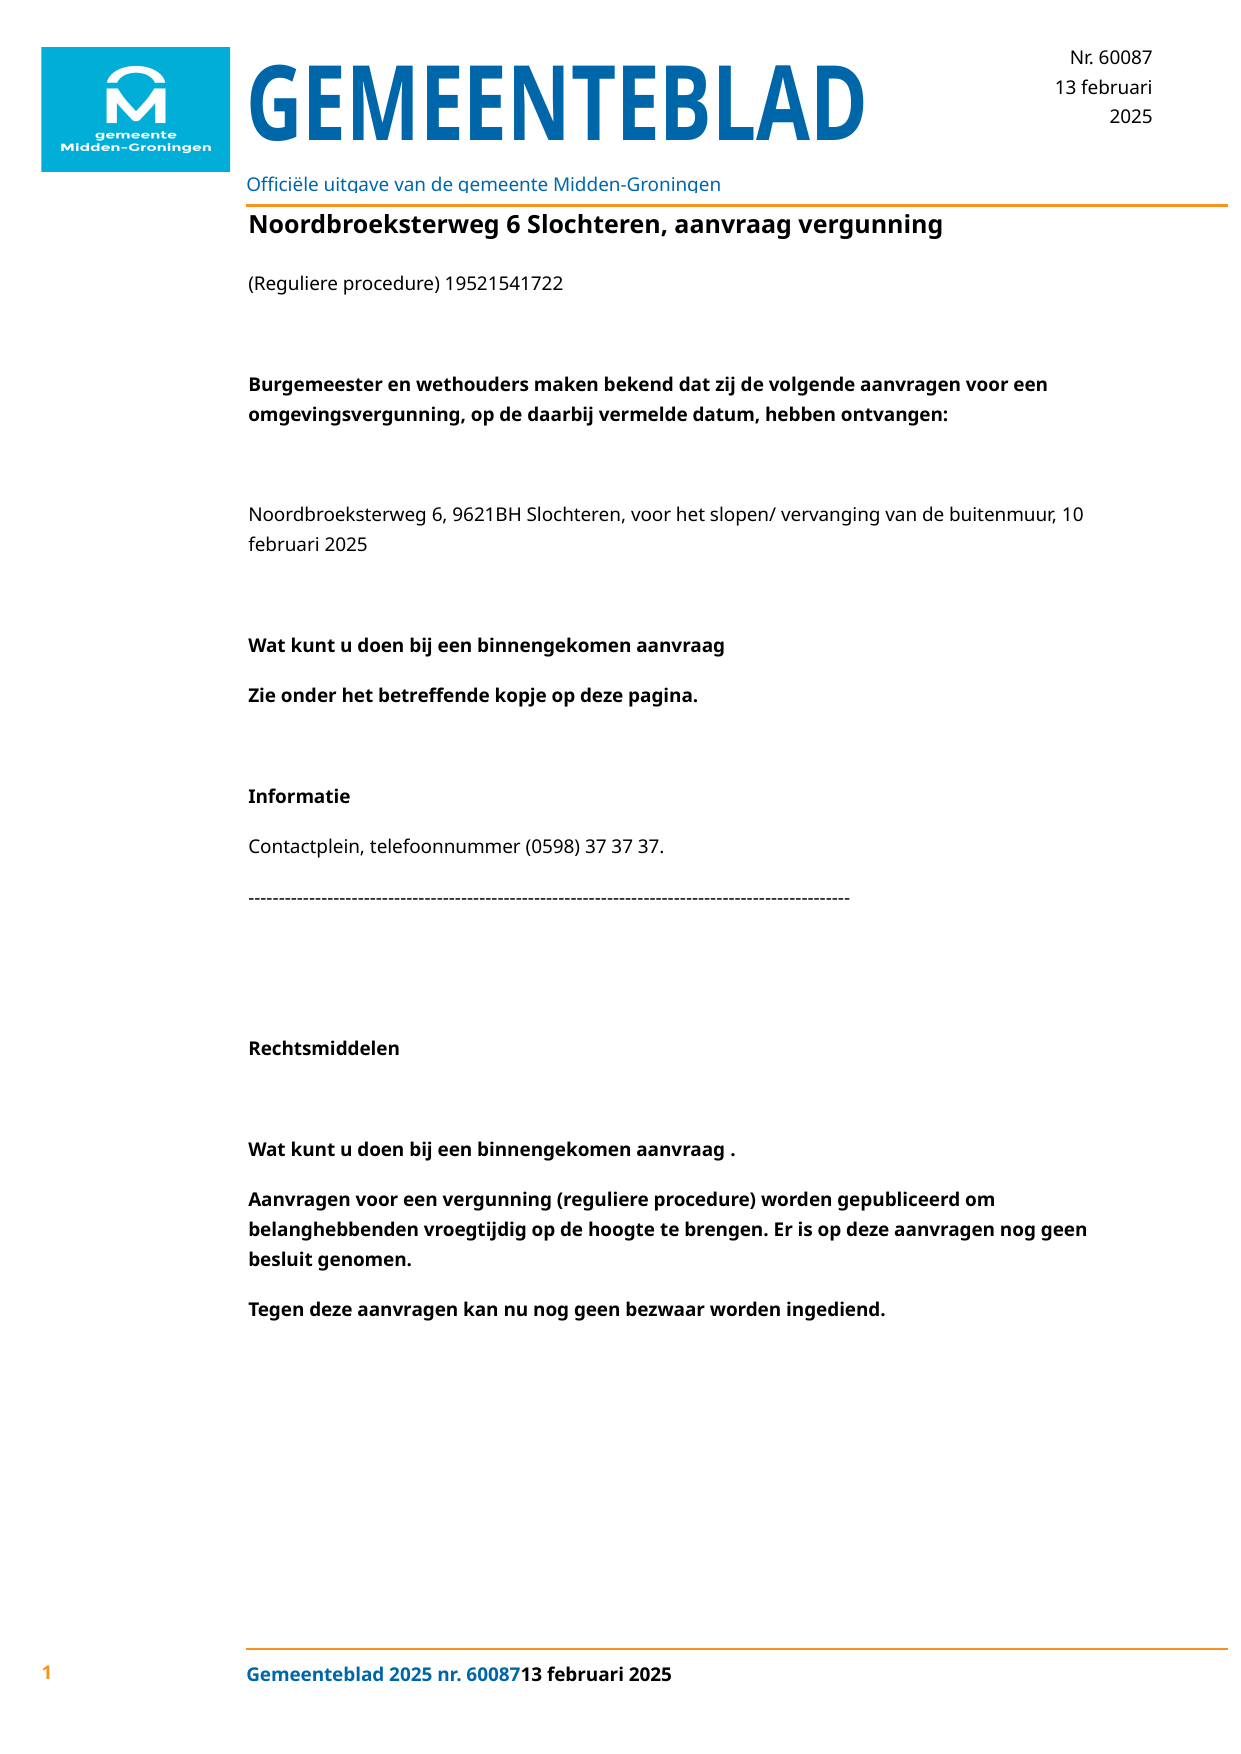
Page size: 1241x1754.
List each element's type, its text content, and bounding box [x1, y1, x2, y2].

text Wat kunt u doen bij een binnengekomen aanvraag [248, 632, 1152, 658]
text Contactplein, telefoonnummer (0598) 37 37 37. [248, 834, 1152, 859]
text Noordbroeksterweg 6, 9621BH Slochteren, voor het slopen/ vervanging van de buitenmuur, 10 februari 2025 [248, 502, 1152, 557]
picture [108, 66, 164, 82]
text Zie onder het betreffende kopje op deze pagina. [248, 682, 1152, 708]
text --------------------------------------------------------------------------------------------------- [248, 884, 1152, 910]
picture [107, 89, 165, 122]
picture [184, 146, 190, 153]
text Noordbroeksterweg 6 Slochteren, aanvraag vergunning [248, 207, 1152, 241]
text Tegen deze aanvragen kan nu nog geen bezwaar worden ingediend. [248, 1296, 1152, 1322]
text Informatie [248, 783, 1152, 809]
text Burgemeester en wethouders maken bekend dat zij de volgende aanvragen voor een omgevingsvergunning, op de daarbij vermelde datum, hebben ontvangen: [248, 371, 1152, 426]
text Rechtsmiddelen [248, 1035, 1152, 1061]
text Wat kunt u doen bij een binnengekomen aanvraag . [248, 1136, 1152, 1162]
text (Reguliere procedure) 19521541722 [248, 270, 1152, 296]
text Aanvragen voor een vergunning (reguliere procedure) worden gepubliceerd om belanghebbenden vroegtijdig op de hoogte te brengen. Er is op deze aanvragen nog geen besluit genomen. [248, 1187, 1152, 1271]
